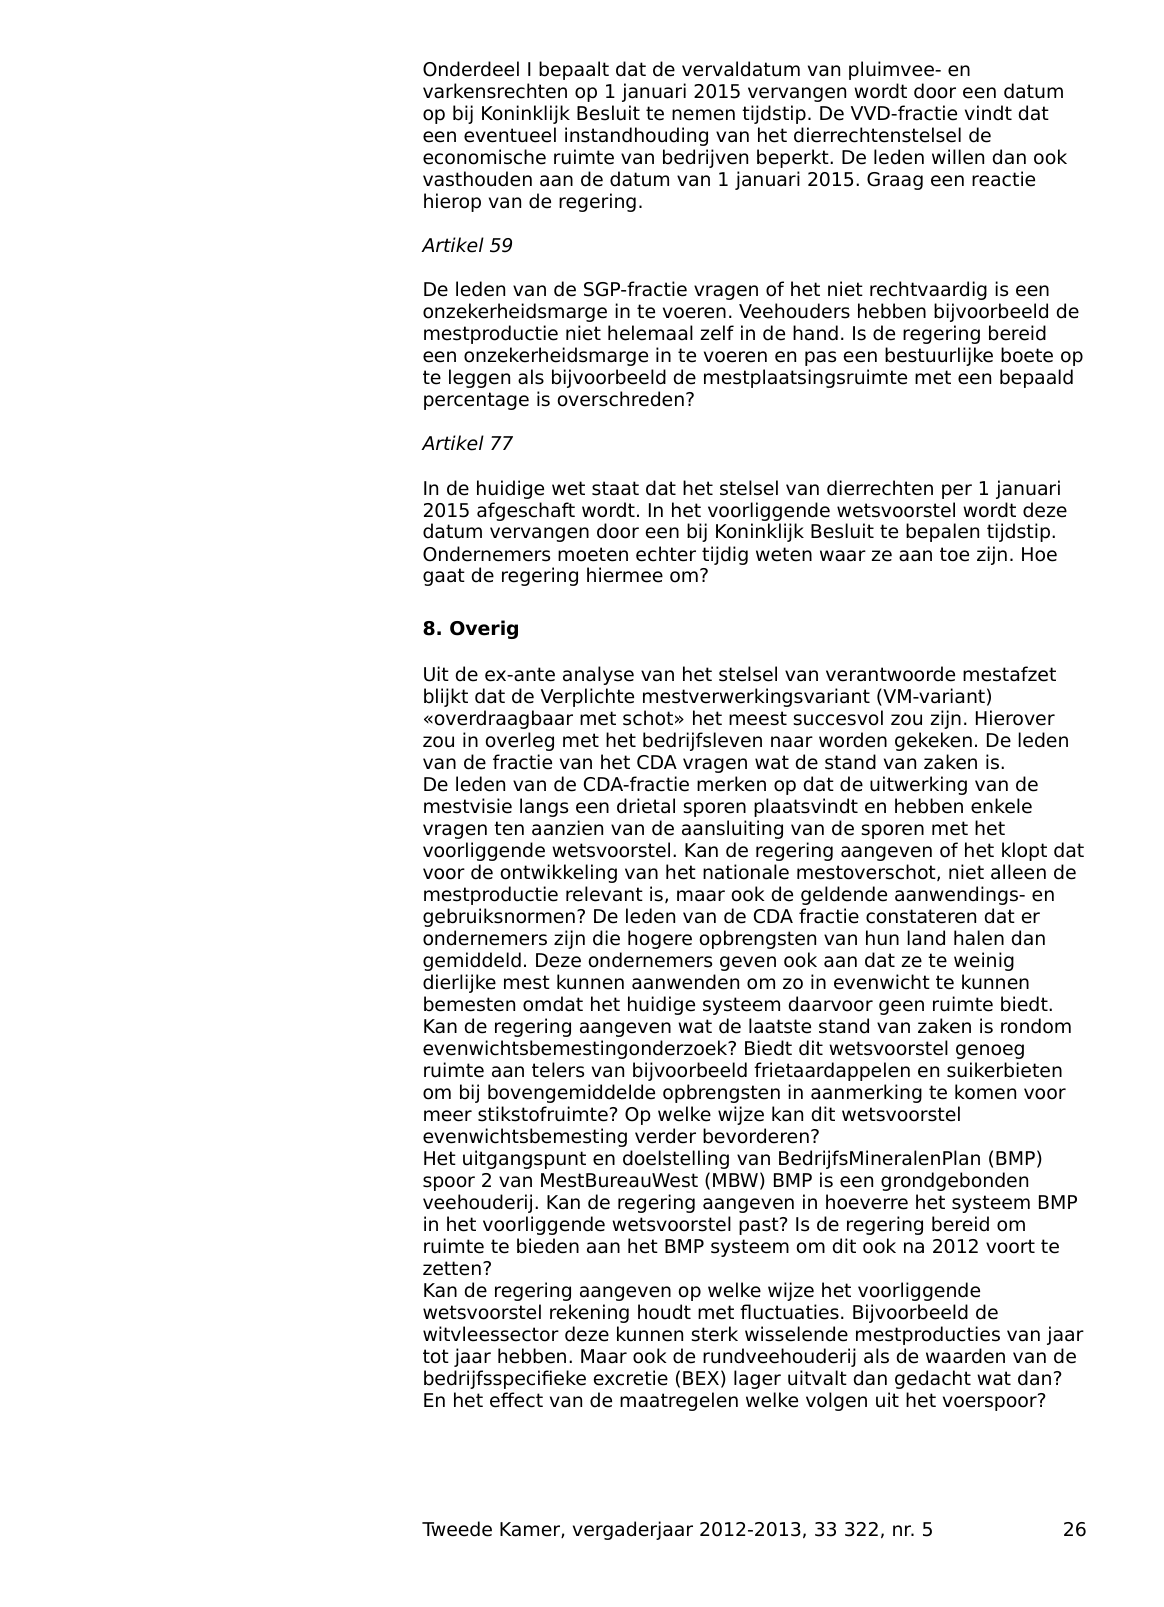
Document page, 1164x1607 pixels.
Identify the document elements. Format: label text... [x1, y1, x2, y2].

text Kan de regering aangeven op welke wijze het voorliggende wetsvoorstel rekening houdt met fluctuaties. Bijvoorbeeld de witvleessector deze kunnen sterk wisselende mestproducties van jaar tot jaar hebben. Maar ook de rundveehouderij als de waarden van de bedrijfsspecifieke excretie (BEX) lager uitvalt dan gedacht wat dan? En het effect van de maatregelen welke volgen uit het voerspoor? [422, 1280, 1087, 1412]
text De leden van de CDA-fractie merken op dat de uitwerking van de mestvisie langs een drietal sporen plaatsvindt en hebben enkele vragen ten aanzien van de aansluiting van de sporen met het voorliggende wetsvoorstel. Kan de regering aangeven of het klopt dat voor de ontwikkeling van het nationale mestoverschot, niet alleen de mestproductie relevant is, maar ook de geldende aanwendings- en gebruiksnormen? De leden van de CDA fractie constateren dat er ondernemers zijn die hogere opbrengsten van hun land halen dan gemiddeld. Deze ondernemers geven ook aan dat ze te weinig dierlijke mest kunnen aanwenden om zo in evenwicht te kunnen bemesten omdat het huidige systeem daarvoor geen ruimte biedt. Kan de regering aangeven wat de laatste stand van zaken is rondom evenwichtsbemestingonderzoek? Biedt dit wetsvoorstel genoeg ruimte aan telers van bijvoorbeeld frietaardappelen en suikerbieten om bij bovengemiddelde opbrengsten in aanmerking te komen voor meer stikstofruimte? Op welke wijze kan dit wetsvoorstel evenwichtsbemesting verder bevorderen? [422, 774, 1087, 1148]
subtitle 8. Overig [422, 617, 1087, 639]
subtitle Artikel 77 [422, 433, 1087, 455]
text De leden van de SGP-fractie vragen of het niet rechtvaardig is een onzekerheidsmarge in te voeren. Veehouders hebben bijvoorbeeld de mestproductie niet helemaal zelf in de hand. Is de regering bereid een onzekerheidsmarge in te voeren en pas een bestuurlijke boete op te leggen als bijvoorbeeld de mestplaatsingsruimte met een bepaald percentage is overschreden? [422, 279, 1087, 411]
text In de huidige wet staat dat het stelsel van dierrechten per 1 januari 2015 afgeschaft wordt. In het voorliggende wetsvoorstel wordt deze datum vervangen door een bij Koninklijk Besluit te bepalen tijdstip. Ondernemers moeten echter tijdig weten waar ze aan toe zijn. Hoe gaat de regering hiermee om? [422, 477, 1087, 587]
subtitle Artikel 59 [422, 235, 1087, 257]
text Uit de ex-ante analyse van het stelsel van verantwoorde mestafzet blijkt dat de Verplichte mestverwerkingsvariant (VM-variant) «overdraagbaar met schot» het meest succesvol zou zijn. Hierover zou in overleg met het bedrijfsleven naar worden gekeken. De leden van de fractie van het CDA vragen wat de stand van zaken is. [422, 664, 1087, 774]
text Het uitgangspunt en doelstelling van BedrijfsMineralenPlan (BMP) spoor 2 van MestBureauWest (MBW) BMP is een grondgebonden veehouderij. Kan de regering aangeven in hoeverre het systeem BMP in het voorliggende wetsvoorstel past? Is de regering bereid om ruimte te bieden aan het BMP systeem om dit ook na 2012 voort te zetten? [422, 1148, 1087, 1280]
text Onderdeel I bepaalt dat de vervaldatum van pluimvee- en varkensrechten op 1 januari 2015 vervangen wordt door een datum op bij Koninklijk Besluit te nemen tijdstip. De VVD-fractie vindt dat een eventueel instandhouding van het dierrechtenstelsel de economische ruimte van bedrijven beperkt. De leden willen dan ook vasthouden aan de datum van 1 januari 2015. Graag een reactie hierop van de regering. [422, 59, 1087, 213]
